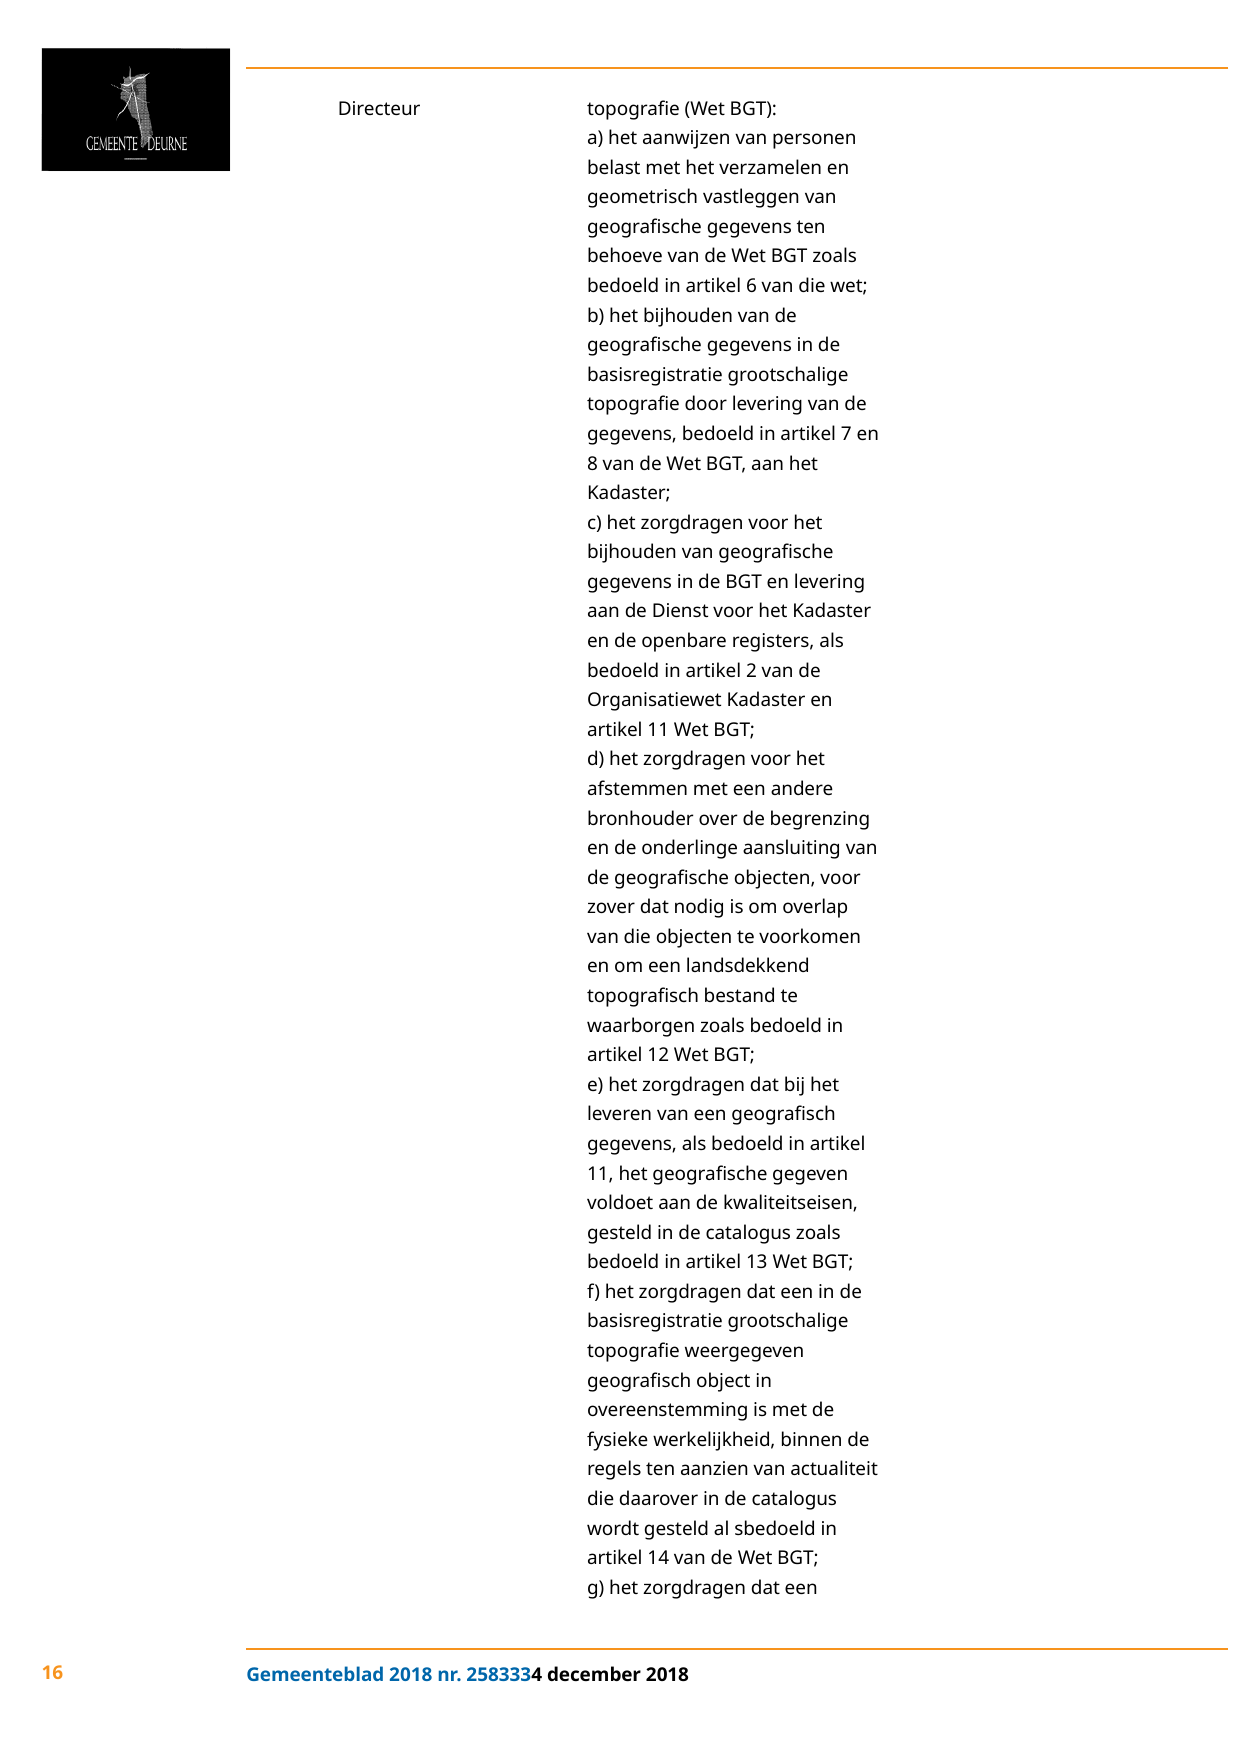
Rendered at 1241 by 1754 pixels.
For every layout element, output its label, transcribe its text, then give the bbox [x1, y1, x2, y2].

table_cell [1062, 95, 1152, 1600]
table_cell [883, 95, 972, 1600]
table_cell [486, 95, 587, 1600]
table_cell [248, 95, 338, 1600]
table_cell [973, 95, 1062, 1600]
picture [41, 47, 231, 172]
table_cell Directeur [338, 95, 486, 1600]
table_cell topografie (Wet BGT): a) het aanwijzen van personen belast met het verzamelen en geometrisch vastleggen van geografische gegevens ten behoeve van de Wet BGT zoals bedoeld in artikel 6 van die wet; b) het bijhouden van de geografische gegevens in de basisregistratie grootschalige topografie door levering van de gegevens, bedoeld in artikel 7 en 8 van de Wet BGT, aan het Kadaster; c) het zorgdragen voor het bijhouden van geografische gegevens in de BGT en levering aan de Dienst voor het Kadaster en de openbare registers, als bedoeld in artikel 2 van de Organisatiewet Kadaster en artikel 11 Wet BGT; d) het zorgdragen voor het afstemmen met een andere bronhouder over de begrenzing en de onderlinge aansluiting van de geografische objecten, voor zover dat nodig is om overlap van die objecten te voorkomen en om een landsdekkend topografisch bestand te waarborgen zoals bedoeld in artikel 12 Wet BGT; e) het zorgdragen dat bij het leveren van een geografisch gegevens, als bedoeld in artikel 11, het geografische gegeven voldoet aan de kwaliteitseisen, gesteld in de catalogus zoals bedoeld in artikel 13 Wet BGT; f) het zorgdragen dat een in de basisregistratie grootschalige topografie weergegeven geografisch object in overeenstemming is met de fysieke werkelijkheid, binnen de regels ten aanzien van actualiteit die daarover in de catalogus wordt gesteld al sbedoeld in artikel 14 van de Wet BGT; g) het zorgdragen dat een [587, 95, 883, 1600]
